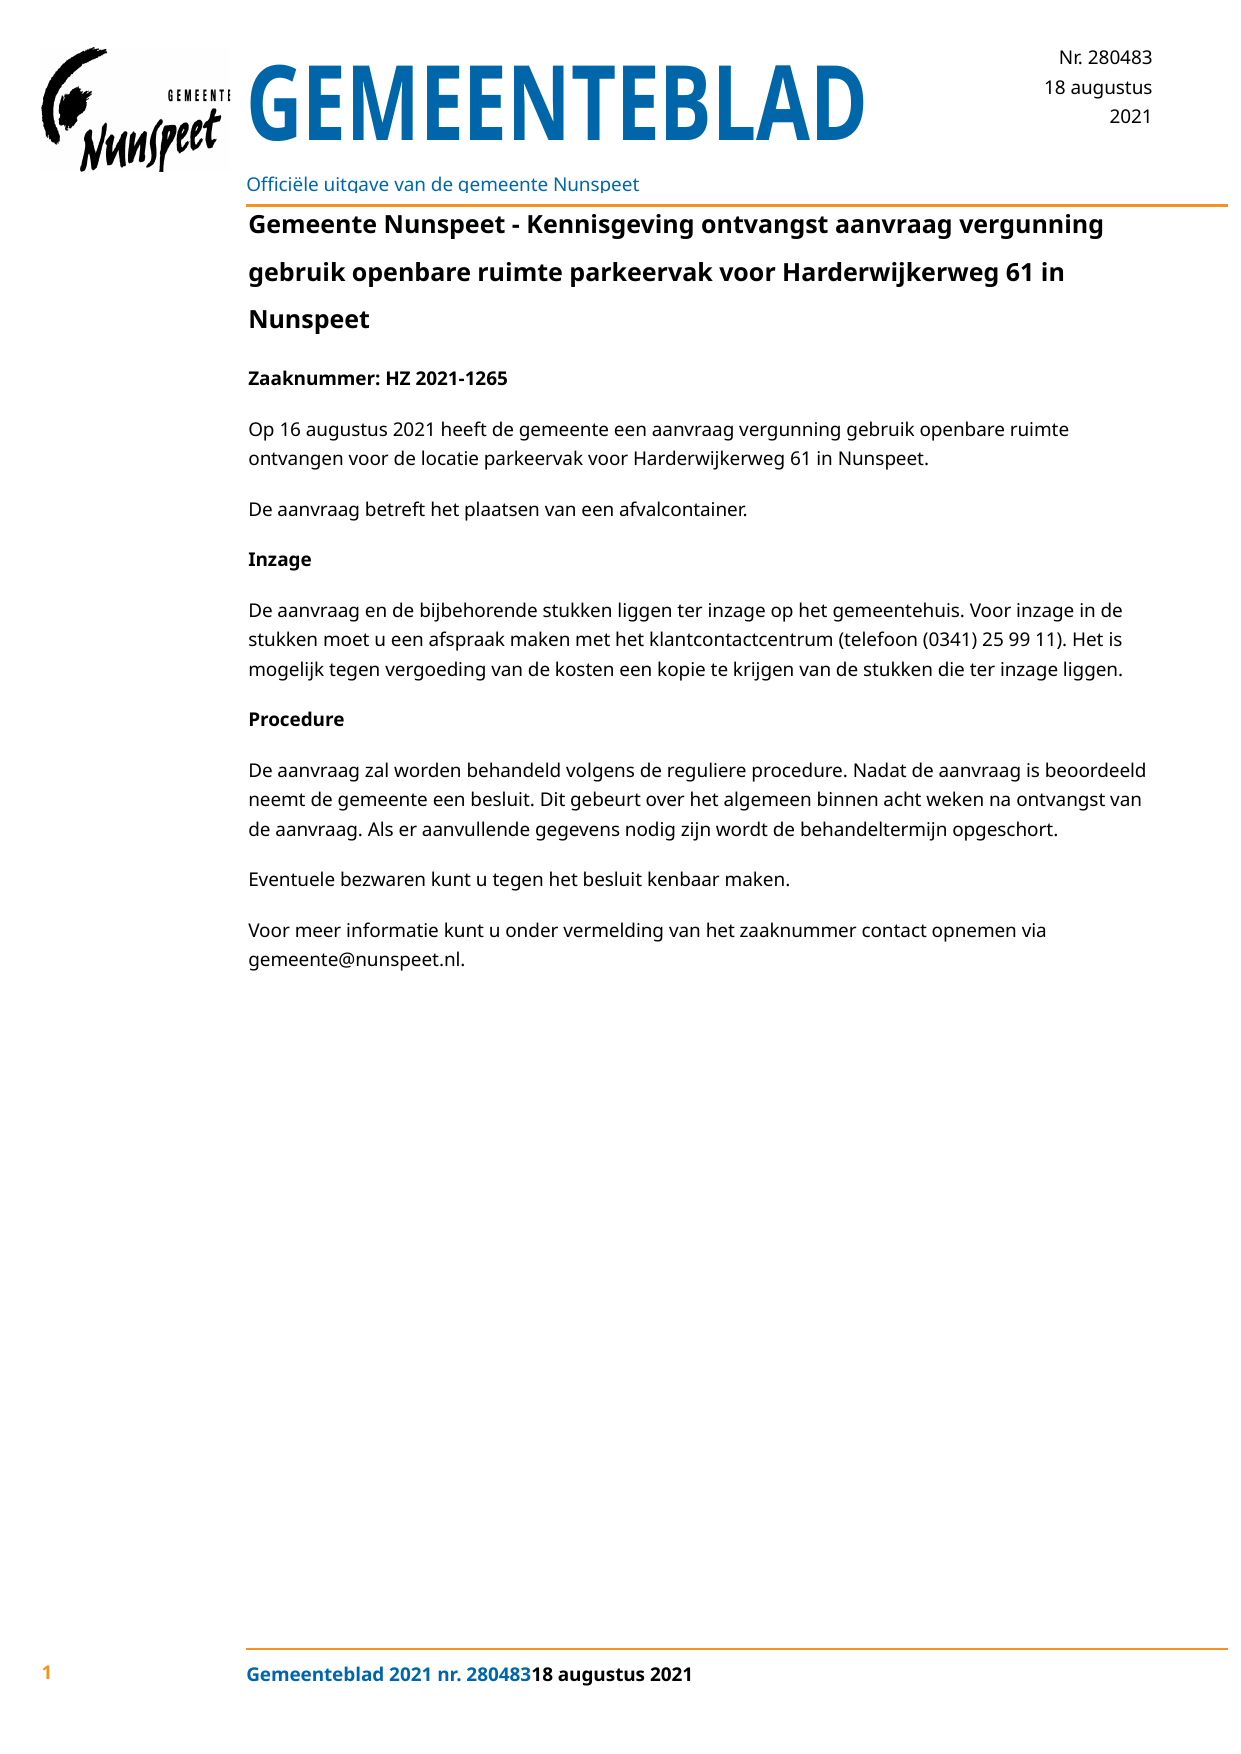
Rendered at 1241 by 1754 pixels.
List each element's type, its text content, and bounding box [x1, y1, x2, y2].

text Inzage [248, 546, 1152, 572]
text De aanvraag zal worden behandeld volgens de reguliere procedure. Nadat de aanvraag is beoordeeld neemt de gemeente een besluit. Dit gebeurt over het algemeen binnen acht weken na ontvangst van de aanvraag. Als er aanvullende gegevens nodig zijn wordt de behandeltermijn opgeschort. [248, 757, 1152, 842]
text Gemeente Nunspeet - Kennisgeving ontvangst aanvraag vergunning gebruik openbare ruimte parkeervak voor Harderwijkerweg 61 in Nunspeet [248, 207, 1152, 336]
text Op 16 augustus 2021 heeft de gemeente een aanvraag vergunning gebruik openbare ruimte ontvangen voor de locatie parkeervak voor Harderwijkerweg 61 in Nunspeet. [248, 416, 1152, 471]
text Zaaknummer: HZ 2021-1265 [248, 366, 1152, 391]
text De aanvraag betreft het plaatsen van een afvalcontainer. [248, 496, 1152, 522]
text Voor meer informatie kunt u onder vermelding van het zaaknummer contact opnemen via gemeente@nunspeet.nl. [248, 917, 1152, 972]
text Eventuele bezwaren kunt u tegen het besluit kenbaar maken. [248, 866, 1152, 892]
text Procedure [248, 706, 1152, 732]
picture [41, 47, 231, 172]
text De aanvraag en de bijbehorende stukken liggen ter inzage op het gemeentehuis. Voor inzage in de stukken moet u een afspraak maken met het klantcontactcentrum (telefoon (0341) 25 99 11). Het is mogelijk tegen vergoeding van de kosten een kopie te krijgen van de stukken die ter inzage liggen. [248, 597, 1152, 682]
